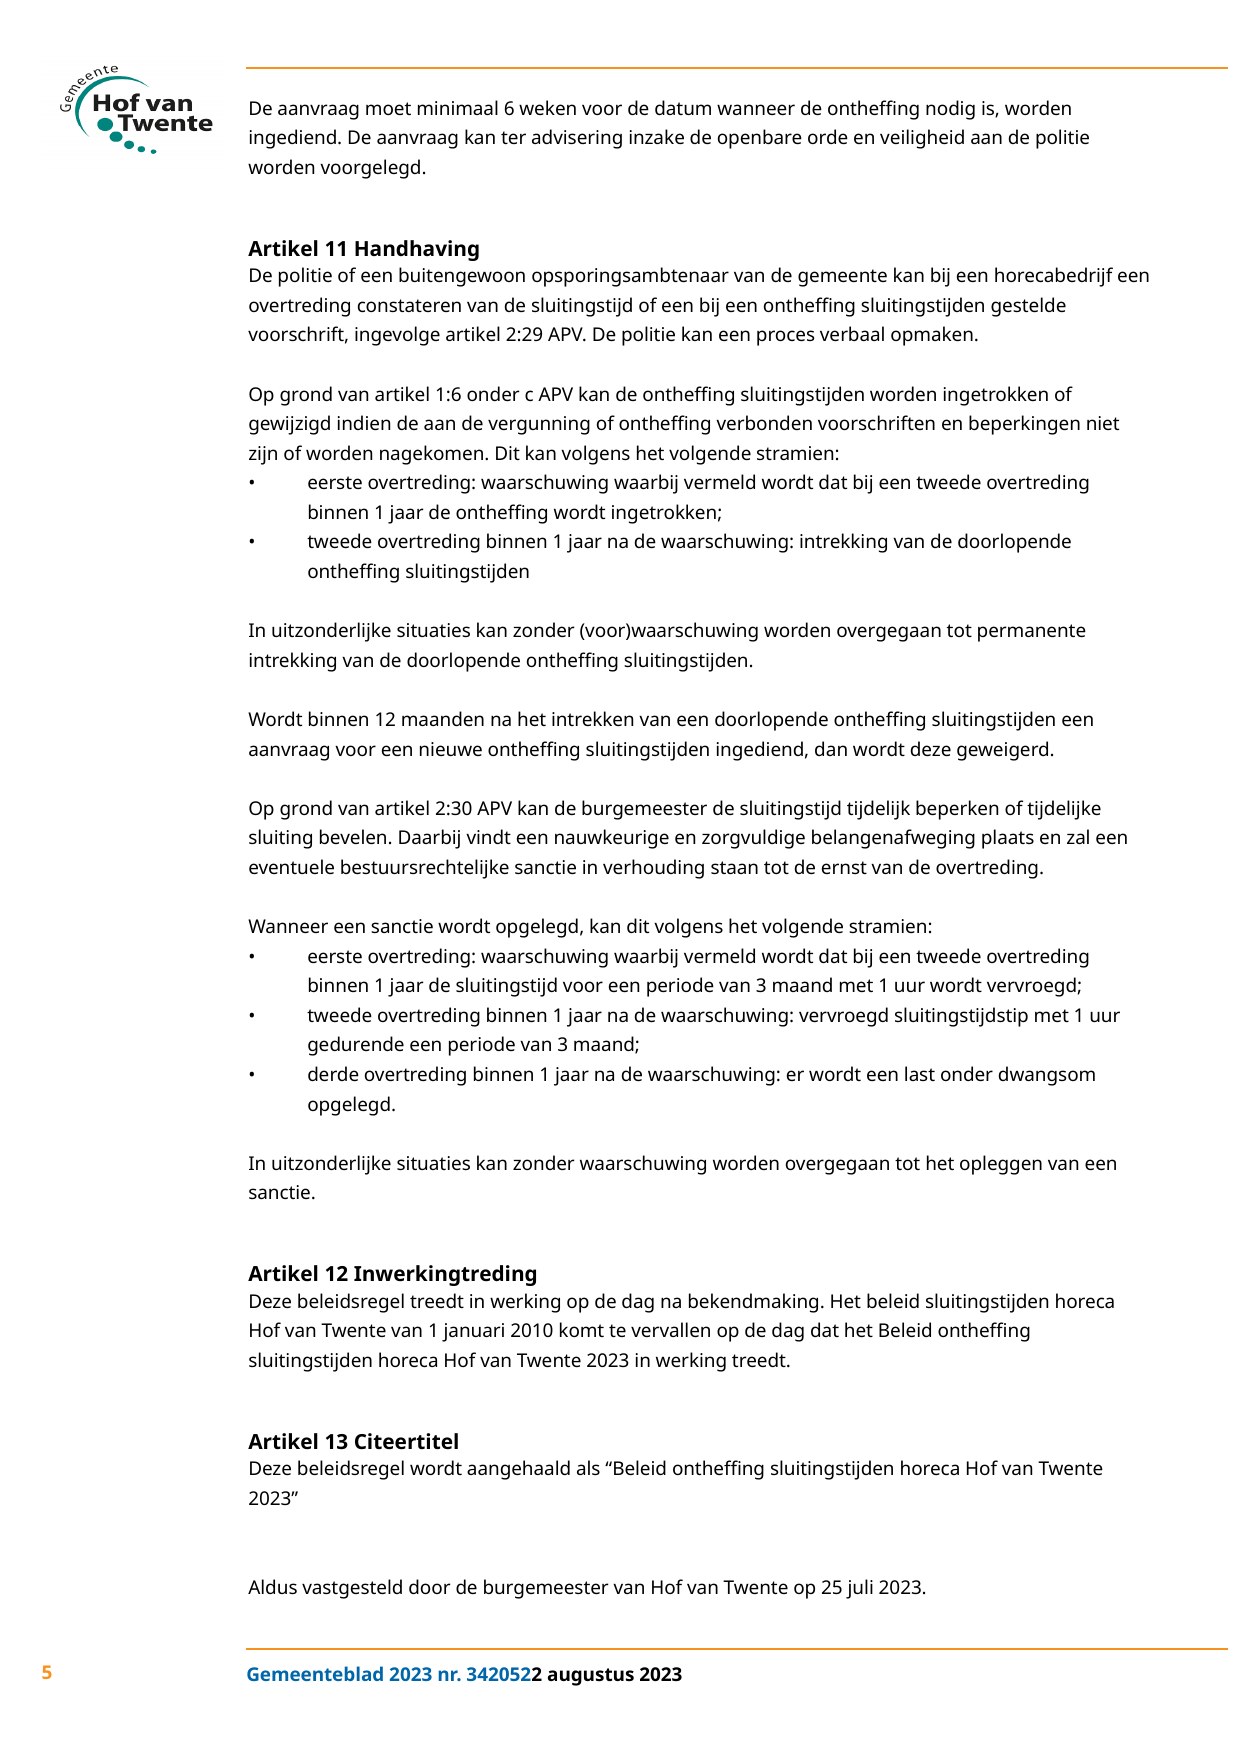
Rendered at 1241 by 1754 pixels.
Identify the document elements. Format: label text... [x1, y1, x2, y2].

text Op grond van artikel 1:6 onder c APV kan de ontheffing sluitingstijden worden ingetrokken of gewijzigd indien de aan de vergunning of ontheffing verbonden voorschriften en beperkingen niet zijn of worden nagekomen. Dit kan volgens het volgende stramien: [248, 381, 1152, 466]
text Wordt binnen 12 maanden na het intrekken van een doorlopende ontheffing sluitingstijden een aanvraag voor een nieuwe ontheffing sluitingstijden ingediend, dan wordt deze geweigerd. [248, 706, 1152, 761]
text Artikel 11 Handhaving [248, 234, 1152, 262]
text Aldus vastgesteld door de burgemeester van Hof van Twente op 25 juli 2023. [248, 1574, 1152, 1599]
picture [41, 47, 231, 172]
text Artikel 12 Inwerkingtreding [248, 1259, 1152, 1288]
text De aanvraag moet minimaal 6 weken voor de datum wanneer de ontheffing nodig is, worden ingediend. De aanvraag kan ter advisering inzake de openbare orde en veiligheid aan de politie worden voorgelegd. [248, 95, 1152, 180]
list derde overtreding binnen 1 jaar na de waarschuwing: er wordt een last onder dwangsom opgelegd. [248, 1061, 1152, 1116]
text In uitzonderlijke situaties kan zonder waarschuwing worden overgegaan tot het opleggen van een sanctie. [248, 1150, 1152, 1205]
list tweede overtreding binnen 1 jaar na de waarschuwing: vervroegd sluitingstijdstip met 1 uur gedurende een periode van 3 maand; [248, 1002, 1152, 1057]
text Wanneer een sanctie wordt opgelegd, kan dit volgens het volgende stramien: [248, 913, 1152, 939]
list eerste overtreding: waarschuwing waarbij vermeld wordt dat bij een tweede overtreding binnen 1 jaar de ontheffing wordt ingetrokken; [248, 469, 1152, 525]
list tweede overtreding binnen 1 jaar na de waarschuwing: intrekking van de doorlopende ontheffing sluitingstijden [248, 529, 1152, 584]
text De politie of een buitengewoon opsporingsambtenaar van de gemeente kan bij een horecabedrijf een overtreding constateren van de sluitingstijd of een bij een ontheffing sluitingstijden gestelde voorschrift, ingevolge artikel 2:29 APV. De politie kan een proces verbaal opmaken. [248, 262, 1152, 347]
text Deze beleidsregel treedt in werking op de dag na bekendmaking. Het beleid sluitingstijden horeca Hof van Twente van 1 januari 2010 komt te vervallen op de dag dat het Beleid ontheffing sluitingstijden horeca Hof van Twente 2023 in werking treedt. [248, 1288, 1152, 1373]
list eerste overtreding: waarschuwing waarbij vermeld wordt dat bij een tweede overtreding binnen 1 jaar de sluitingstijd voor een periode van 3 maand met 1 uur wordt vervroegd; [248, 943, 1152, 998]
text Op grond van artikel 2:30 APV kan de burgemeester de sluitingstijd tijdelijk beperken of tijdelijke sluiting bevelen. Daarbij vindt een nauwkeurige en zorgvuldige belangenafweging plaats en zal een eventuele bestuursrechtelijke sanctie in verhouding staan tot de ernst van de overtreding. [248, 795, 1152, 880]
text Deze beleidsregel wordt aangehaald als “Beleid ontheffing sluitingstijden horeca Hof van Twente 2023” [248, 1456, 1152, 1511]
text In uitzonderlijke situaties kan zonder (voor)waarschuwing worden overgegaan tot permanente intrekking van de doorlopende ontheffing sluitingstijden. [248, 617, 1152, 673]
text Artikel 13 Citeertitel [248, 1427, 1152, 1456]
